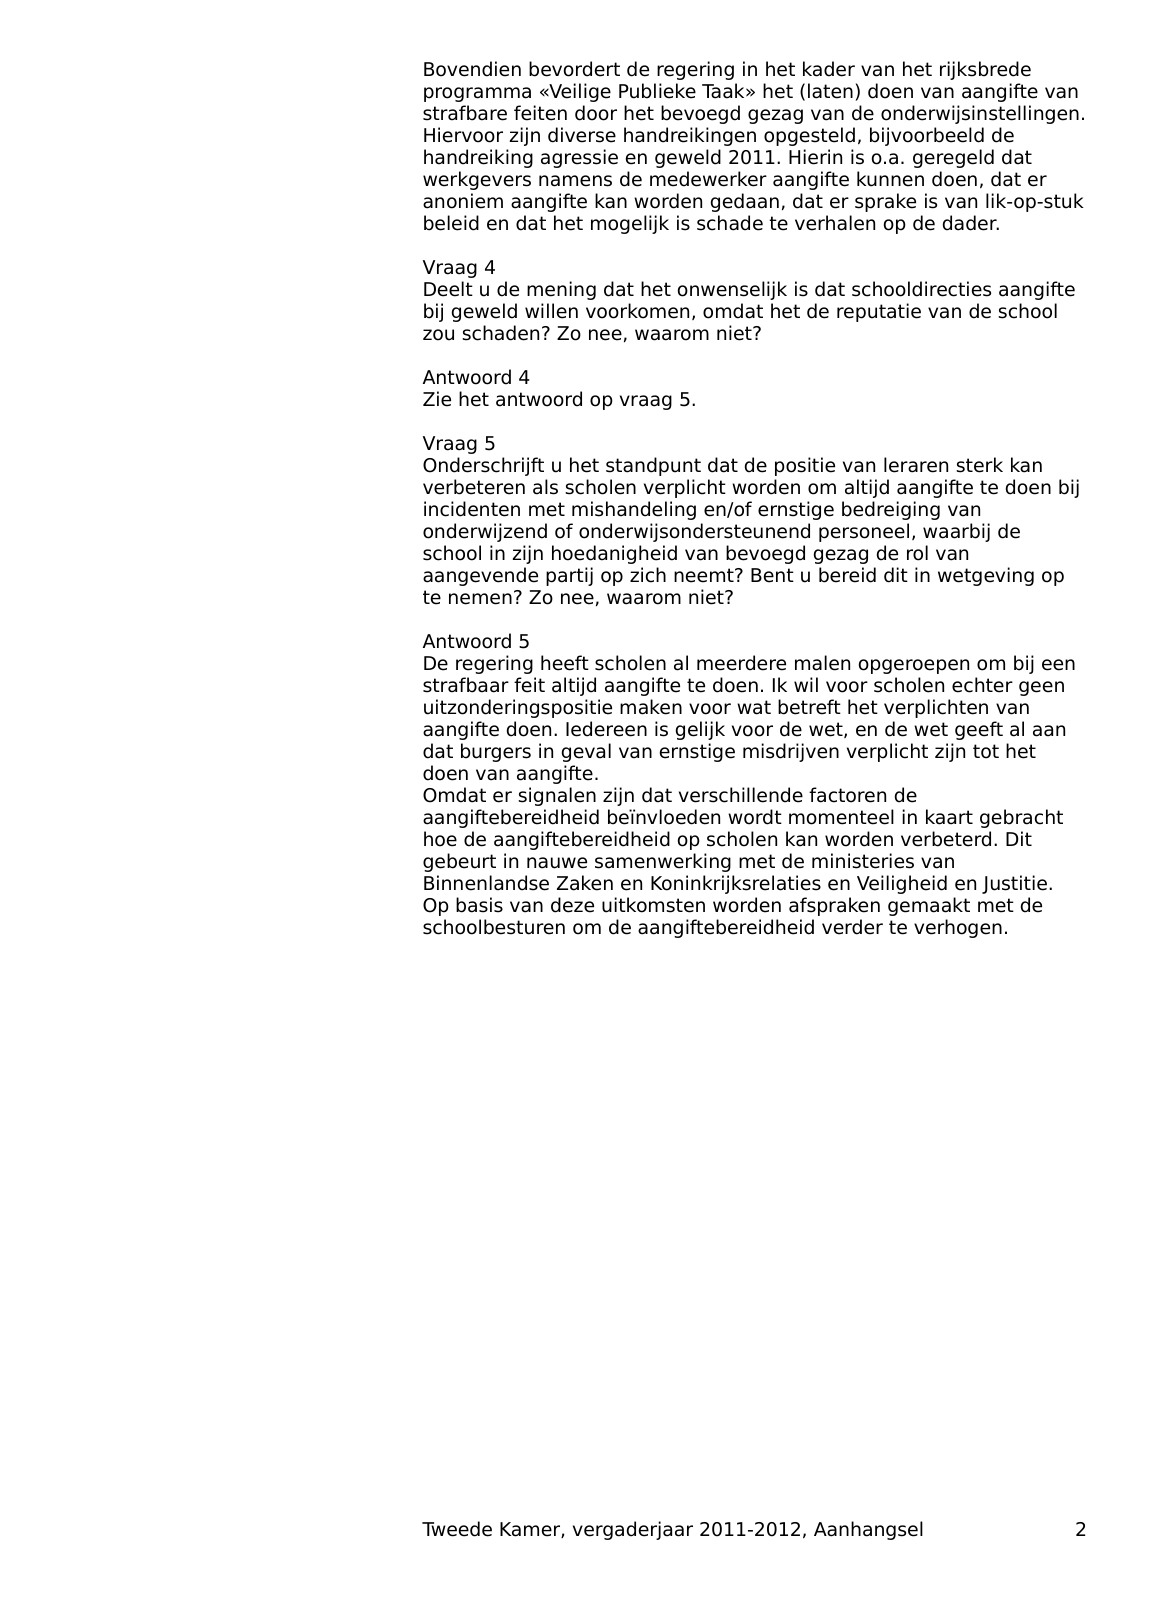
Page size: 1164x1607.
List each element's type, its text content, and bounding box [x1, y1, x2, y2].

text De regering heeft scholen al meerdere malen opgeroepen om bij een strafbaar feit altijd aangifte te doen. Ik wil voor scholen echter geen uitzonderingspositie maken voor wat betreft het verplichten van aangifte doen. Iedereen is gelijk voor de wet, en de wet geeft al aan dat burgers in geval van ernstige misdrijven verplicht zijn tot het doen van aangifte. [422, 653, 1087, 785]
text Bovendien bevordert de regering in het kader van het rijksbrede programma «Veilige Publieke Taak» het (laten) doen van aangifte van strafbare feiten door het bevoegd gezag van de onderwijsinstellingen. Hiervoor zijn diverse handreikingen opgesteld, bijvoorbeeld de handreiking agressie en geweld 2011. Hierin is o.a. geregeld dat werkgevers namens de medewerker aangifte kunnen doen, dat er anoniem aangifte kan worden gedaan, dat er sprake is van lik-op-stuk beleid en dat het mogelijk is schade te verhalen op de dader. [422, 59, 1087, 235]
text Vraag 5 [422, 433, 1087, 455]
text Omdat er signalen zijn dat verschillende factoren de aangiftebereidheid beïnvloeden wordt momenteel in kaart gebracht hoe de aangiftebereidheid op scholen kan worden verbeterd. Dit gebeurt in nauwe samenwerking met de ministeries van Binnenlandse Zaken en Koninkrijksrelaties en Veiligheid en Justitie. Op basis van deze uitkomsten worden afspraken gemaakt met de schoolbesturen om de aangiftebereidheid verder te verhogen. [422, 785, 1087, 939]
text Vraag 4 [422, 257, 1087, 279]
text Zie het antwoord op vraag 5. [422, 389, 1087, 411]
text Antwoord 4 [422, 367, 1087, 389]
text Onderschrijft u het standpunt dat de positie van leraren sterk kan verbeteren als scholen verplicht worden om altijd aangifte te doen bij incidenten met mishandeling en/of ernstige bedreiging van onderwijzend of onderwijsondersteunend personeel, waarbij de school in zijn hoedanigheid van bevoegd gezag de rol van aangevende partij op zich neemt? Bent u bereid dit in wetgeving op te nemen? Zo nee, waarom niet? [422, 455, 1087, 609]
text Deelt u de mening dat het onwenselijk is dat schooldirecties aangifte bij geweld willen voorkomen, omdat het de reputatie van de school zou schaden? Zo nee, waarom niet? [422, 279, 1087, 345]
text Antwoord 5 [422, 631, 1087, 653]
